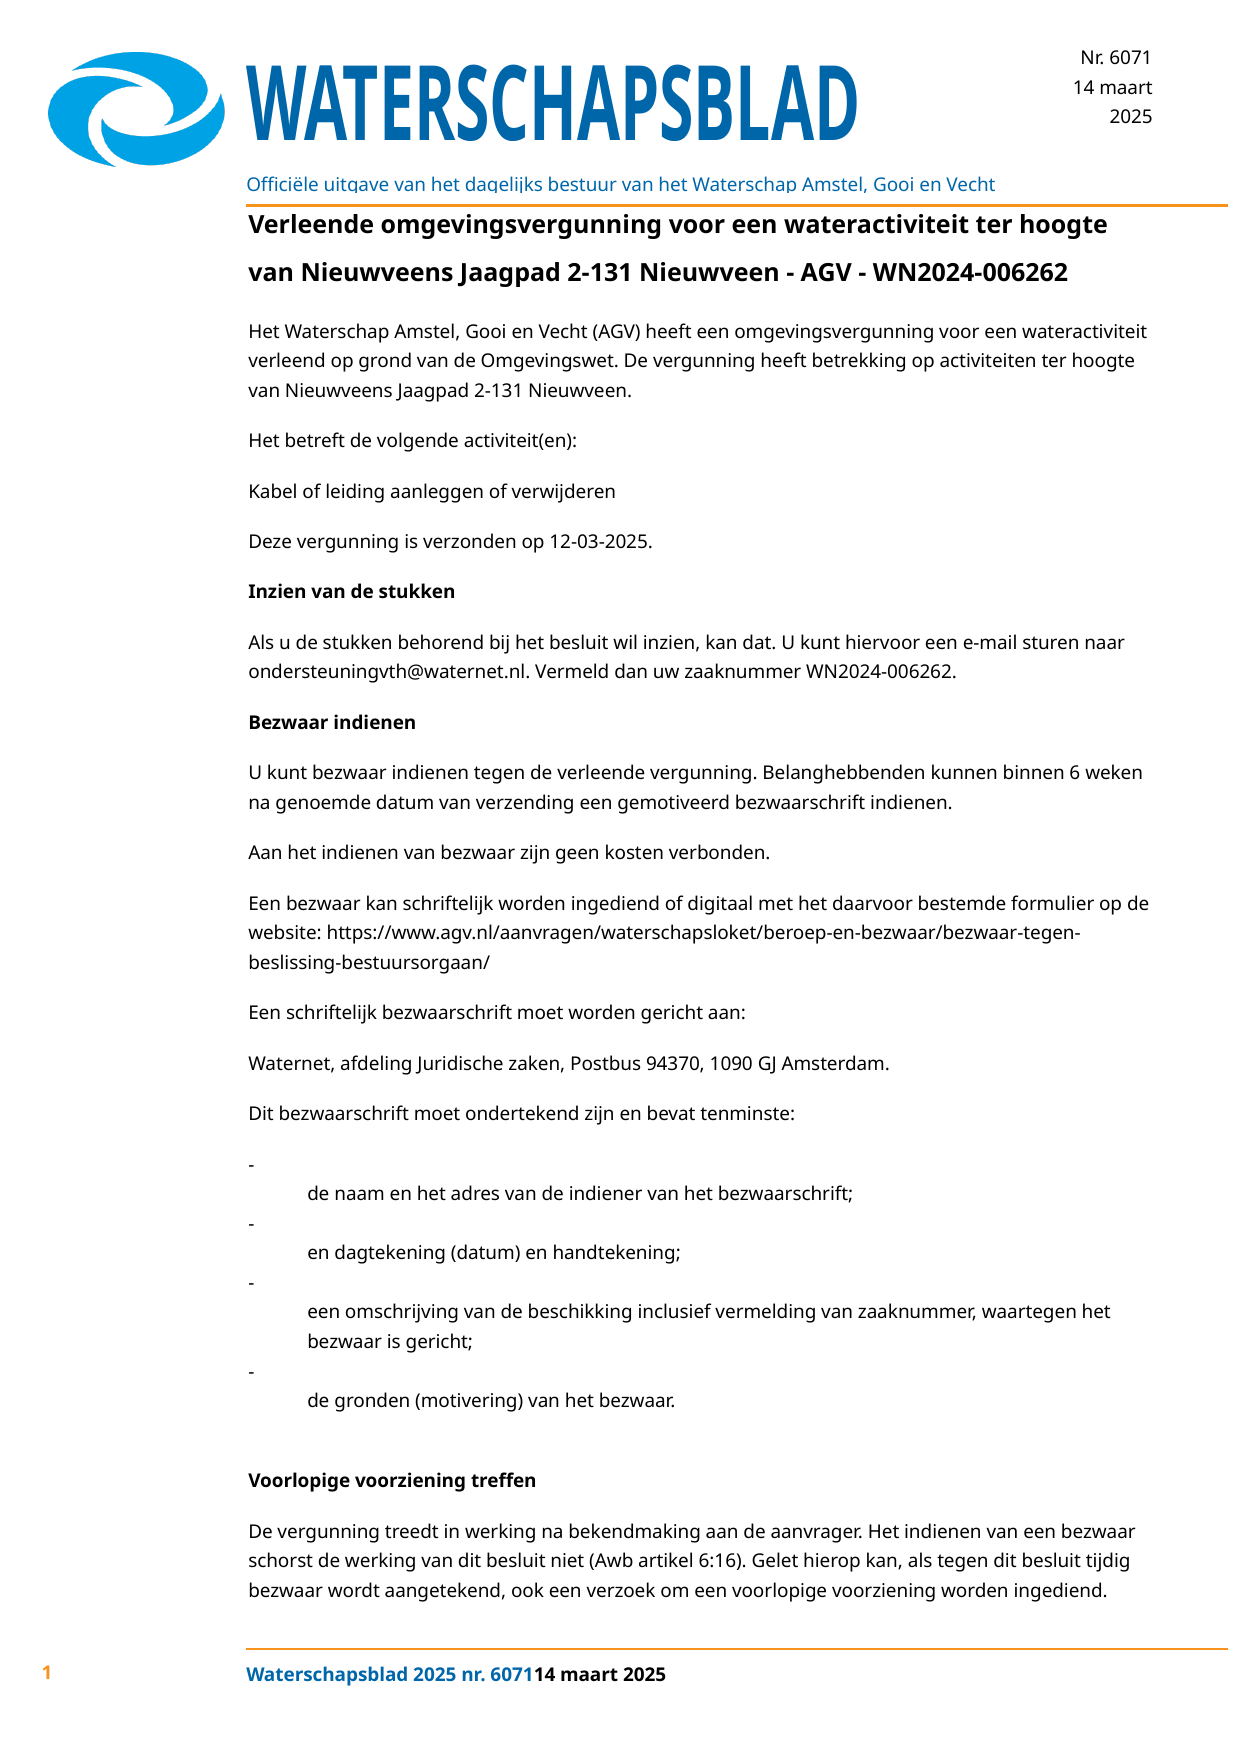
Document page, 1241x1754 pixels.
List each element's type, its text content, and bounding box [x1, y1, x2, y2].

picture [41, 47, 231, 172]
text U kunt bezwaar indienen tegen de verleende vergunning. Belanghebbenden kunnen binnen 6 weken na genoemde datum van verzending een gemotiveerd bezwaarschrift indienen. [248, 759, 1152, 815]
text Het betreft de volgende activiteit(en): [248, 427, 1152, 453]
text Inzien van de stukken [248, 579, 1152, 604]
text Waternet, afdeling Juridische zaken, Postbus 94370, 1090 GJ Amsterdam. [248, 1050, 1152, 1076]
text Dit bezwaarschrift moet ondertekend zijn en bevat tenminste: [248, 1100, 1152, 1126]
text Een schriftelijk bezwaarschrift moet worden gericht aan: [248, 999, 1152, 1025]
text Bezwaar indienen [248, 709, 1152, 735]
text Voorlopige voorziening treffen [248, 1467, 1152, 1493]
text Een bezwaar kan schriftelijk worden ingediend of digitaal met het daarvoor bestemde formulier op de website: https://www.agv.nl/aanvragen/waterschapsloket/beroep-en-bezwaar/bezwaar-tegen-beslissing-bestuursorgaan/ [248, 890, 1152, 975]
text De vergunning treedt in werking na bekendmaking aan de aanvrager. Het indienen van een bezwaar schorst de werking van dit besluit niet (Awb artikel 6:16). Gelet hierop kan, als tegen dit besluit tijdig bezwaar wordt aangetekend, ook een verzoek om een voorlopige voorziening worden ingediend. [248, 1518, 1152, 1603]
list en dagtekening (datum) en handtekening; [248, 1239, 1152, 1265]
text Als u de stukken behorend bij het besluit wil inzien, kan dat. U kunt hiervoor een e-mail sturen naar ondersteuningvth@waternet.nl. Vermeld dan uw zaaknummer WN2024-006262. [248, 629, 1152, 684]
text Aan het indienen van bezwaar zijn geen kosten verbonden. [248, 839, 1152, 865]
list een omschrijving van de beschikking inclusief vermelding van zaaknummer, waartegen het bezwaar is gericht; [248, 1299, 1152, 1354]
text Kabel of leiding aanleggen of verwijderen [248, 478, 1152, 504]
list de gronden (motivering) van het bezwaar. [248, 1387, 1152, 1413]
list de naam en het adres van de indiener van het bezwaarschrift; [248, 1180, 1152, 1206]
text Deze vergunning is verzonden op 12-03-2025. [248, 528, 1152, 554]
text Verleende omgevingsvergunning voor een wateractiviteit ter hoogte van Nieuwveens Jaagpad 2-131 Nieuwveen - AGV - WN2024-006262 [248, 207, 1152, 288]
text Het Waterschap Amstel, Gooi en Vecht (AGV) heeft een omgevingsvergunning voor een wateractiviteit verleend op grond van de Omgevingswet. De vergunning heeft betrekking op activiteiten ter hoogte van Nieuwveens Jaagpad 2-131 Nieuwveen. [248, 318, 1152, 403]
